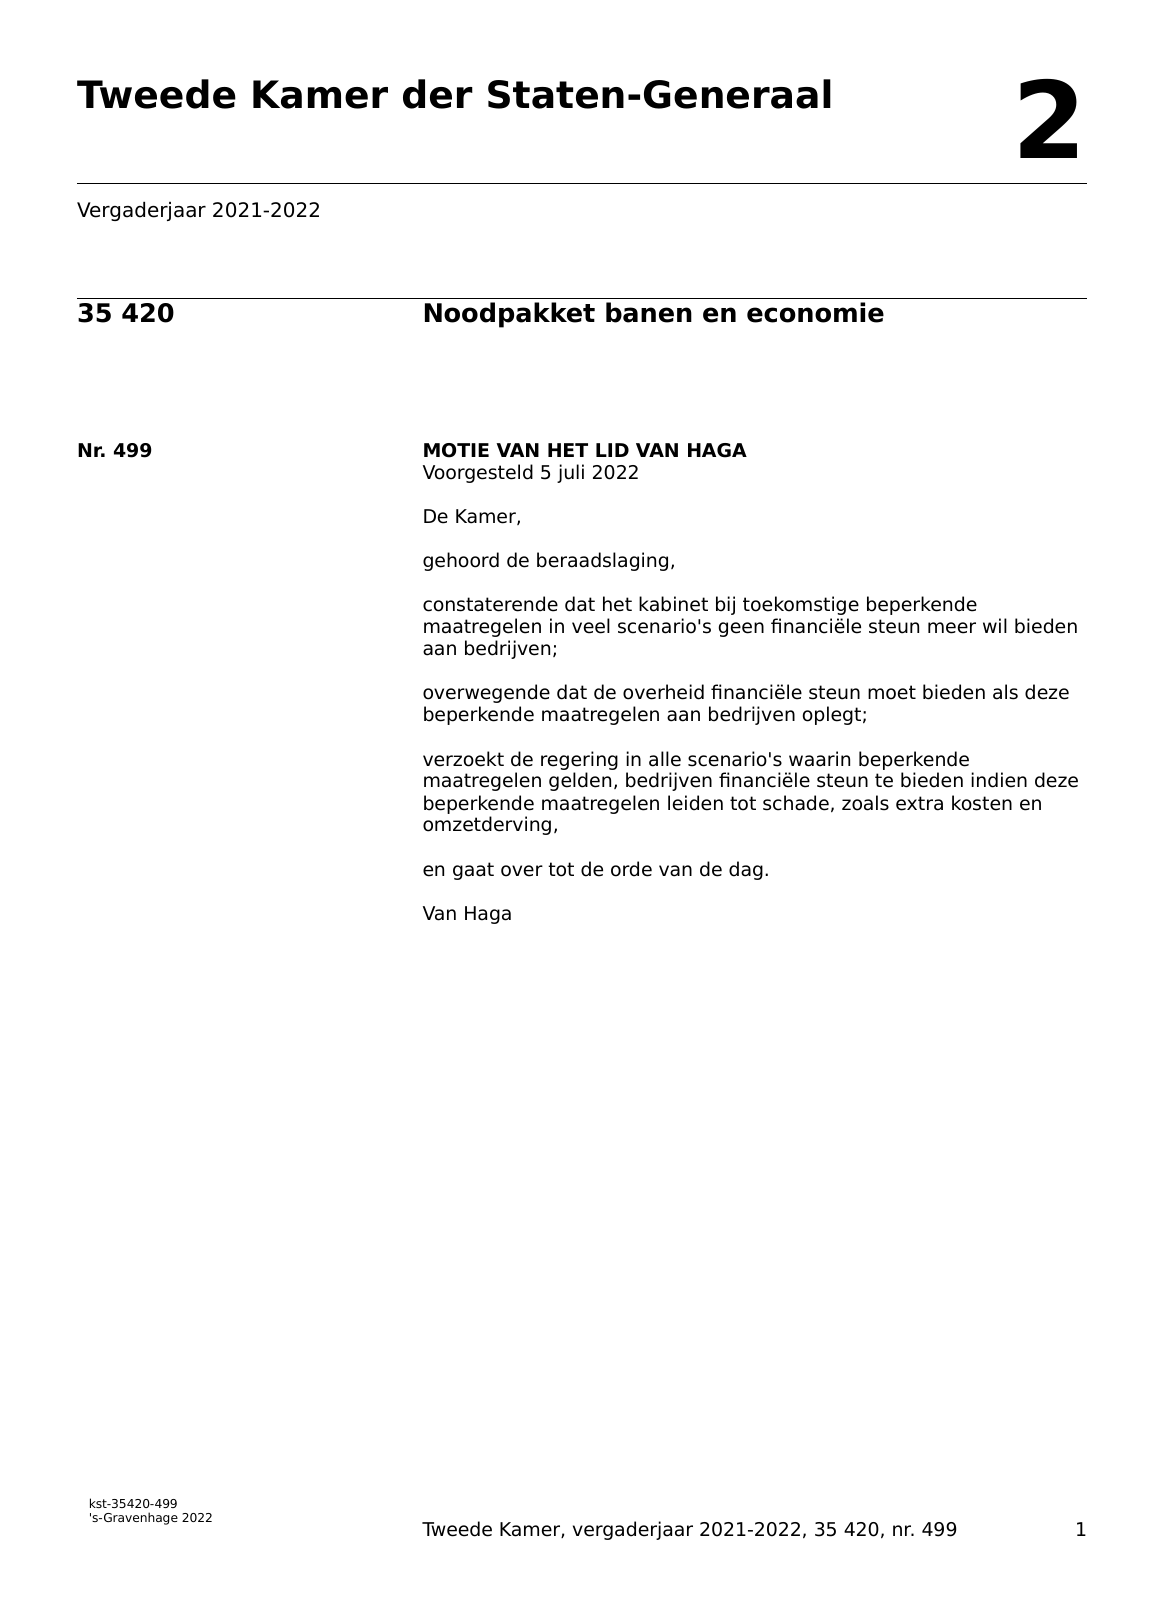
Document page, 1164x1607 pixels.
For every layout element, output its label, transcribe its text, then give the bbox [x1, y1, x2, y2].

table_cell Vergaderjaar 2021-2022 [77, 184, 1087, 298]
text gehoord de beraadslaging, [422, 550, 1087, 572]
subtitle Nr. 499 MOTIE VAN HET LID VAN HAGA [77, 440, 1087, 462]
text en gaat over tot de orde van de dag. [422, 858, 1087, 881]
table_header Tweede Kamer der Staten-Generaal [77, 59, 886, 183]
text Voorgesteld 5 juli 2022 [422, 462, 1087, 484]
text verzoekt de regering in alle scenario's waarin beperkende maatregelen gelden, bedrijven financiële steun te bieden indien deze beperkende maatregelen leiden tot schade, zoals extra kosten en omzetderving, [422, 748, 1087, 836]
text De Kamer, [422, 506, 1087, 528]
text Van Haga [422, 903, 1087, 925]
text constaterende dat het kabinet bij toekomstige beperkende maatregelen in veel scenario's geen financiële steun meer wil bieden aan bedrijven; [422, 594, 1087, 660]
text kst-35420-499 [88, 1497, 323, 1511]
table_header 2 [886, 59, 1087, 183]
subtitle 35 420 Noodpakket banen en economie [77, 299, 1087, 329]
text 's-Gravenhage 2022 [88, 1511, 323, 1525]
text overwegende dat de overheid financiële steun moet bieden als deze beperkende maatregelen aan bedrijven oplegt; [422, 682, 1087, 726]
